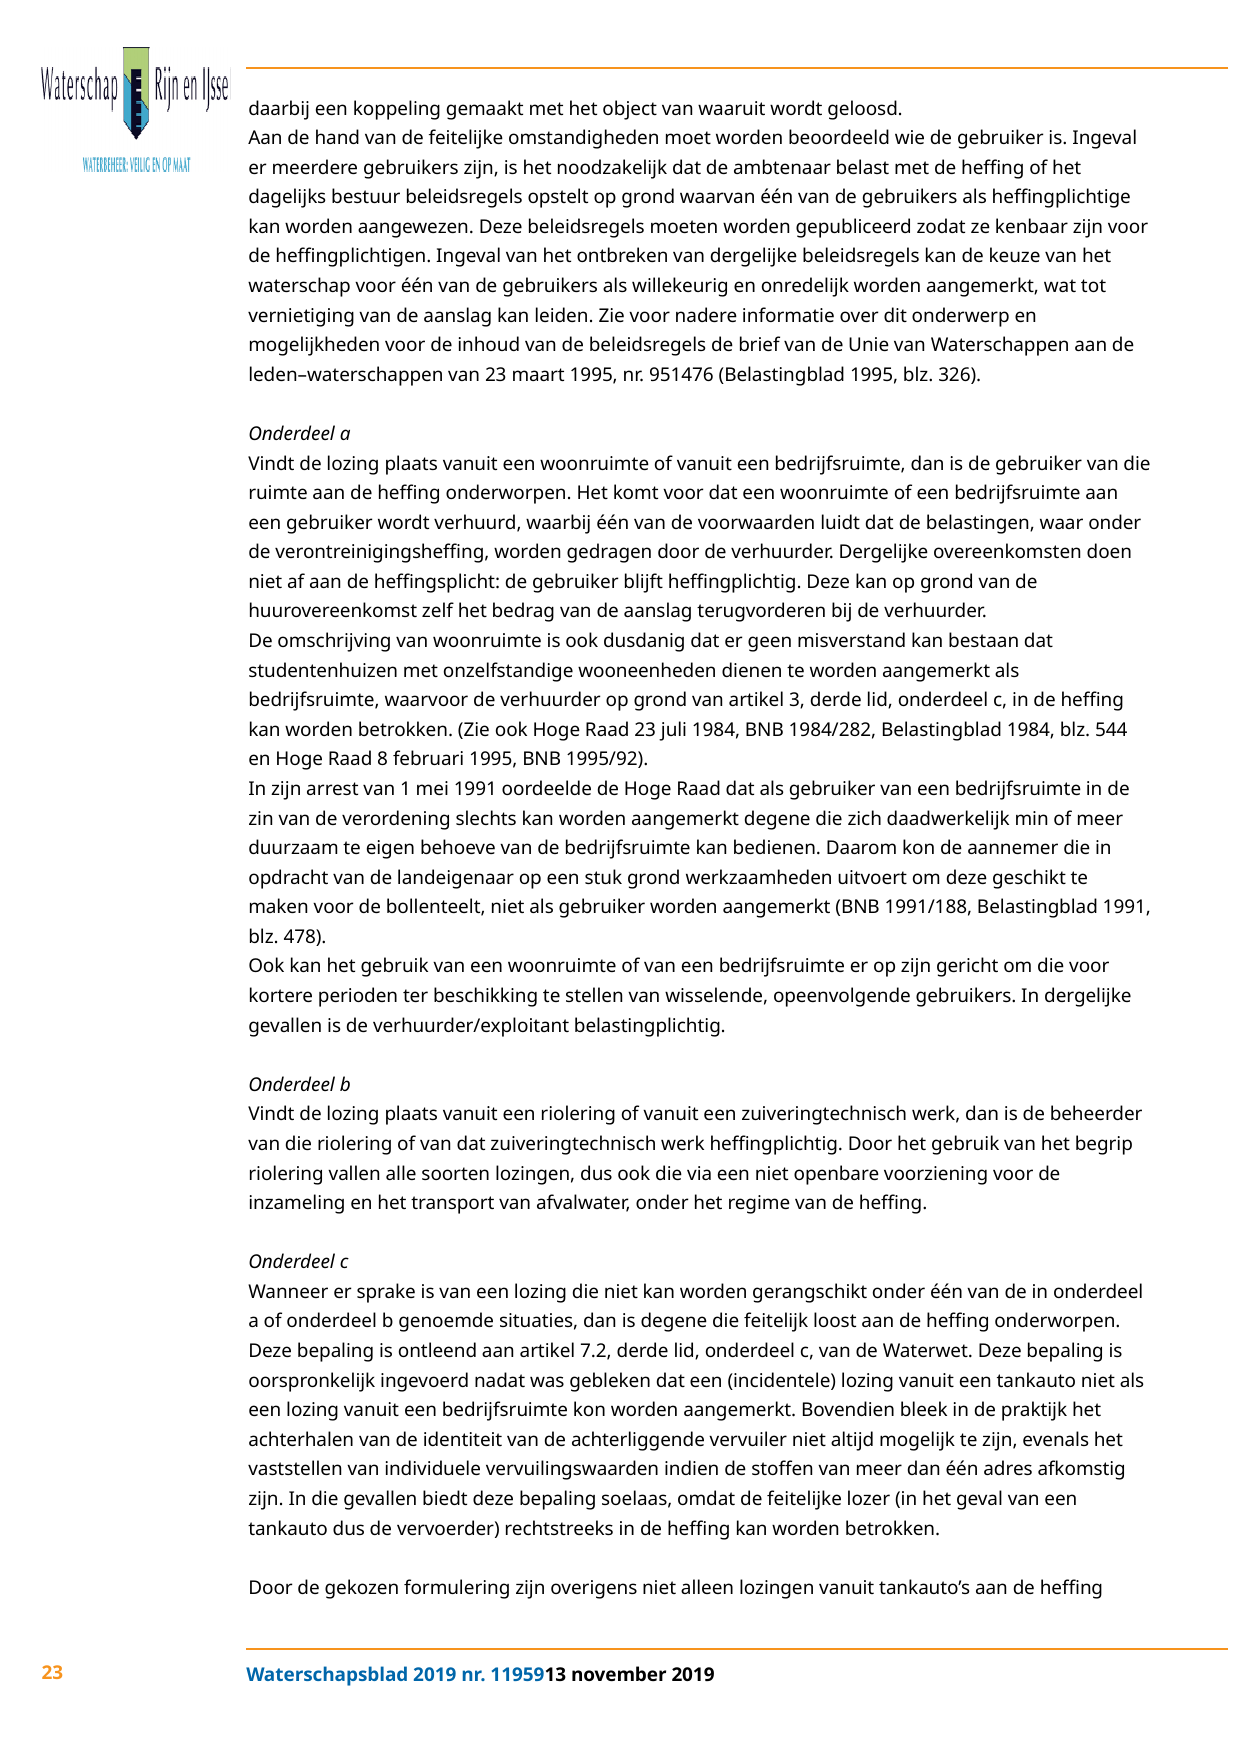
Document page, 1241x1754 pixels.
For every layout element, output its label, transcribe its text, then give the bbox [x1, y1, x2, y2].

text Vindt de lozing plaats vanuit een woonruimte of vanuit een bedrijfsruimte, dan is de gebruiker van die ruimte aan de heffing onderworpen. Het komt voor dat een woonruimte of een bedrijfsruimte aan een gebruiker wordt verhuurd, waarbij één van de voorwaarden luidt dat de belastingen, waar onder de verontreinigingsheffing, worden gedragen door de verhuurder. Dergelijke overeenkomsten doen niet af aan de heffingsplicht: de gebruiker blijft heffingplichtig. Deze kan op grond van de huurovereenkomst zelf het bedrag van de aanslag terugvorderen bij de verhuurder. [248, 450, 1152, 623]
text Onderdeel a [248, 420, 1152, 446]
text Onderdeel b [248, 1071, 1152, 1097]
text daarbij een koppeling gemaakt met het object van waaruit wordt geloosd. [248, 95, 1152, 121]
text De omschrijving van woonruimte is ook dusdanig dat er geen misverstand kan bestaan dat studentenhuizen met onzelfstandige wooneenheden dienen te worden aangemerkt als bedrijfsruimte, waarvoor de verhuurder op grond van artikel 3, derde lid, onderdeel c, in de heffing kan worden betrokken. (Zie ook Hoge Raad 23 juli 1984, BNB 1984/282, Belastingblad 1984, blz. 544 en Hoge Raad 8 februari 1995, BNB 1995/92). [248, 627, 1152, 771]
text Door de gekozen formulering zijn overigens niet alleen lozingen vanuit tankauto’s aan de heffing [248, 1574, 1152, 1600]
picture [41, 47, 231, 172]
text Ook kan het gebruik van een woonruimte of van een bedrijfsruimte er op zijn gericht om die voor kortere perioden ter beschikking te stellen van wisselende, opeenvolgende gebruikers. In dergelijke gevallen is de verhuurder/exploitant belastingplichtig. [248, 953, 1152, 1038]
text Wanneer er sprake is van een lozing die niet kan worden gerangschikt onder één van de in onderdeel a of onderdeel b genoemde situaties, dan is degene die feitelijk loost aan de heffing onderworpen. Deze bepaling is ontleend aan artikel 7.2, derde lid, onderdeel c, van de Waterwet. Deze bepaling is oorspronkelijk ingevoerd nadat was gebleken dat een (incidentele) lozing vanuit een tankauto niet als een lozing vanuit een bedrijfsruimte kon worden aangemerkt. Bovendien bleek in de praktijk het achterhalen van de identiteit van de achterliggende vervuiler niet altijd mogelijk te zijn, evenals het vaststellen van individuele vervuilingswaarden indien de stoffen van meer dan één adres afkomstig zijn. In die gevallen biedt deze bepaling soelaas, omdat de feitelijke lozer (in het geval van een tankauto dus de vervoerder) rechtstreeks in de heffing kan worden betrokken. [248, 1278, 1152, 1541]
text In zijn arrest van 1 mei 1991 oordeelde de Hoge Raad dat als gebruiker van een bedrijfsruimte in de zin van de verordening slechts kan worden aangemerkt degene die zich daadwerkelijk min of meer duurzaam te eigen behoeve van de bedrijfsruimte kan bedienen. Daarom kon de aannemer die in opdracht van de landeigenaar op een stuk grond werkzaamheden uitvoert om deze geschikt te maken voor de bollenteelt, niet als gebruiker worden aangemerkt (BNB 1991/188, Belastingblad 1991, blz. 478). [248, 775, 1152, 949]
text Vindt de lozing plaats vanuit een riolering of vanuit een zuiveringtechnisch werk, dan is de beheerder van die riolering of van dat zuiveringtechnisch werk heffingplichtig. Door het gebruik van het begrip riolering vallen alle soorten lozingen, dus ook die via een niet openbare voorziening voor de inzameling en het transport van afvalwater, onder het regime van de heffing. [248, 1101, 1152, 1215]
text Onderdeel c [248, 1248, 1152, 1274]
text Aan de hand van de feitelijke omstandigheden moet worden beoordeeld wie de gebruiker is. Ingeval er meerdere gebruikers zijn, is het noodzakelijk dat de ambtenaar belast met de heffing of het dagelijks bestuur beleidsregels opstelt op grond waarvan één van de gebruikers als heffingplichtige kan worden aangewezen. Deze beleidsregels moeten worden gepubliceerd zodat ze kenbaar zijn voor de heffingplichtigen. Ingeval van het ontbreken van dergelijke beleidsregels kan de keuze van het waterschap voor één van de gebruikers als willekeurig en onredelijk worden aangemerkt, wat tot vernietiging van de aanslag kan leiden. Zie voor nadere informatie over dit onderwerp en mogelijkheden voor de inhoud van de beleidsregels de brief van de Unie van Waterschappen aan de leden–waterschappen van 23 maart 1995, nr. 951476 (Belastingblad 1995, blz. 326). [248, 124, 1152, 387]
